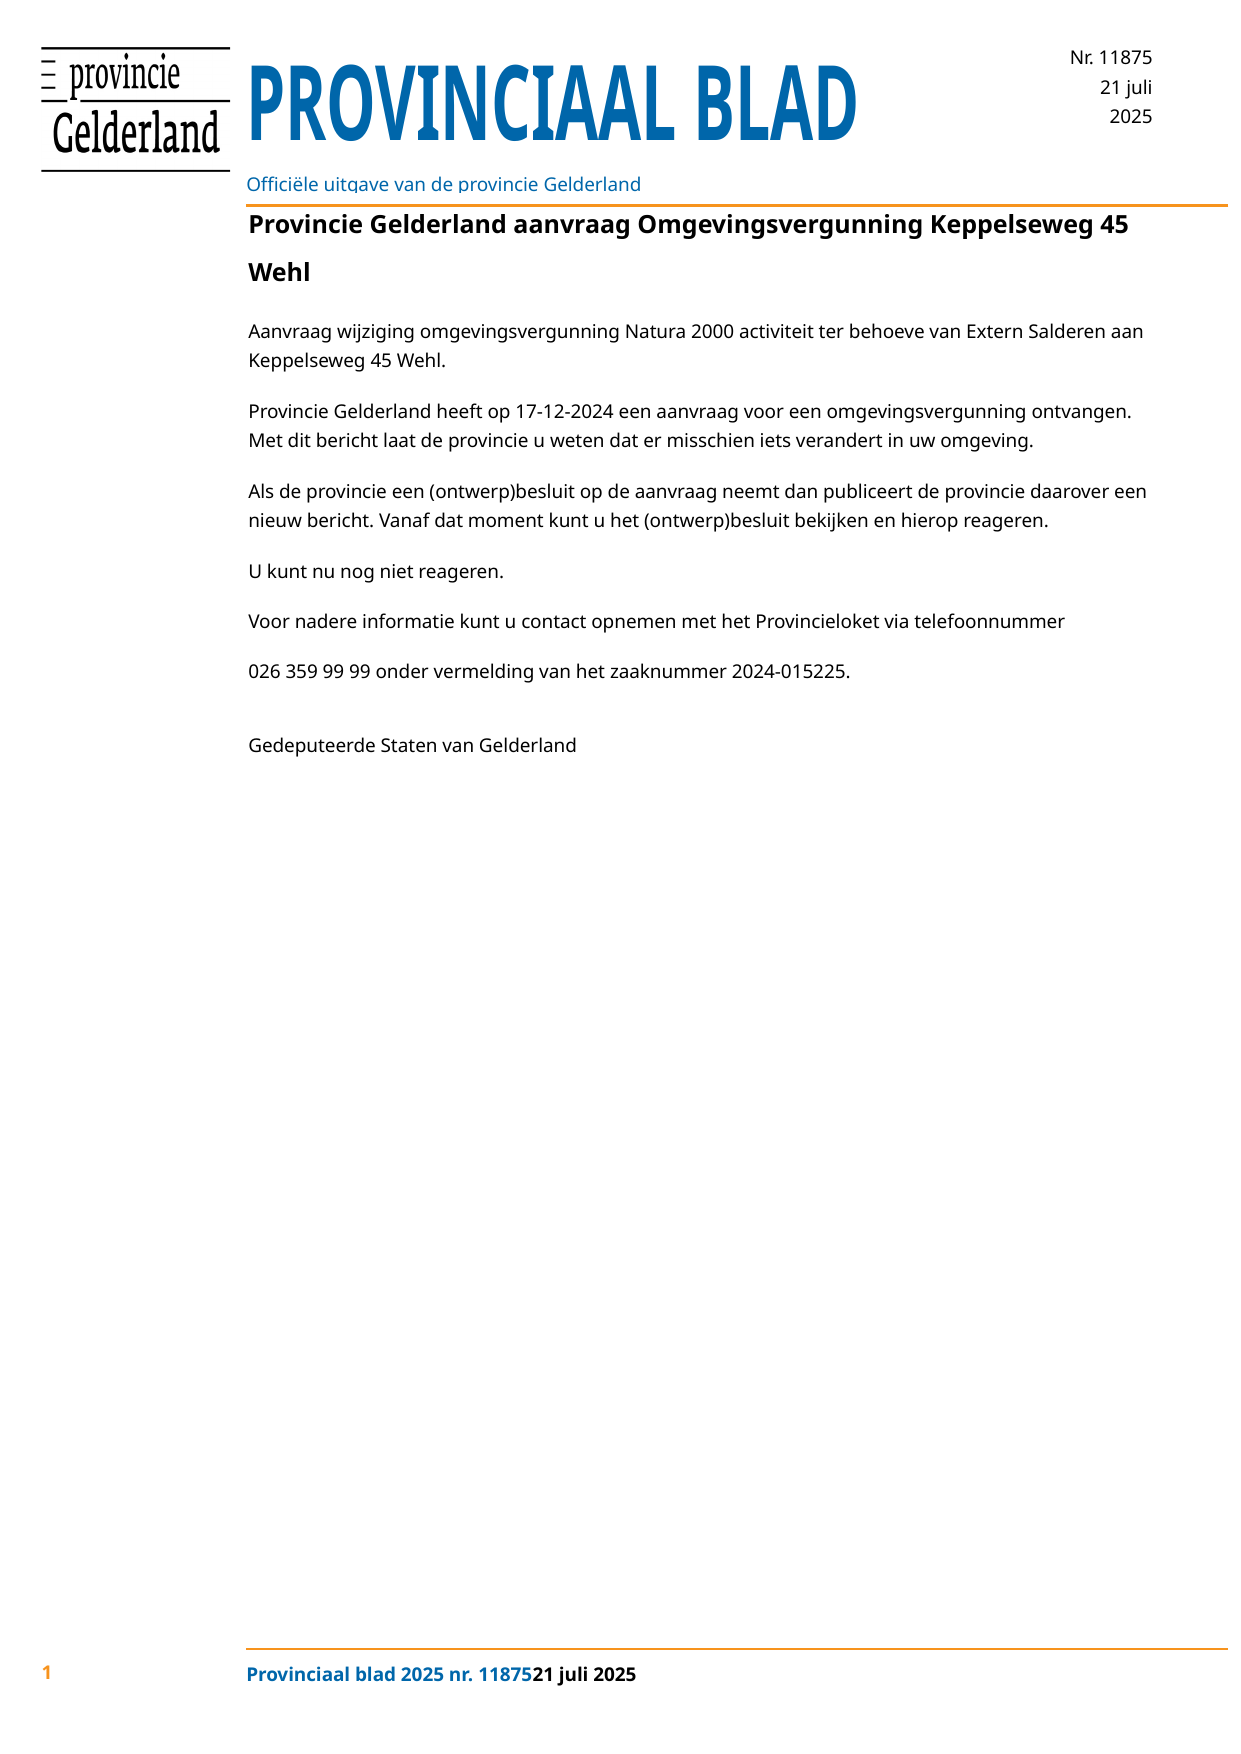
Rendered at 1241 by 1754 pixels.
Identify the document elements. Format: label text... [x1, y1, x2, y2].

text Als de provincie een (ontwerp)besluit op de aanvraag neemt dan publiceert de provincie daarover een nieuw bericht. Vanaf dat moment kunt u het (ontwerp)besluit bekijken en hierop reageren. [248, 478, 1152, 533]
text Gedeputeerde Staten van Gelderland [248, 732, 1152, 758]
text Provincie Gelderland aanvraag Omgevingsvergunning Keppelseweg 45 Wehl [248, 207, 1152, 288]
text Aanvraag wijziging omgevingsvergunning Natura 2000 activiteit ter behoeve van Extern Salderen aan Keppelseweg 45 Wehl. [248, 318, 1152, 373]
text U kunt nu nog niet reageren. [248, 558, 1152, 584]
picture [41, 47, 231, 172]
text 026 359 99 99 onder vermelding van het zaaknummer 2024-015225. [248, 659, 1152, 684]
text Voor nadere informatie kunt u contact opnemen met het Provincieloket via telefoonnummer [248, 608, 1152, 634]
text Provincie Gelderland heeft op 17-12-2024 een aanvraag voor een omgevingsvergunning ontvangen. Met dit bericht laat de provincie u weten dat er misschien iets verandert in uw omgeving. [248, 398, 1152, 453]
